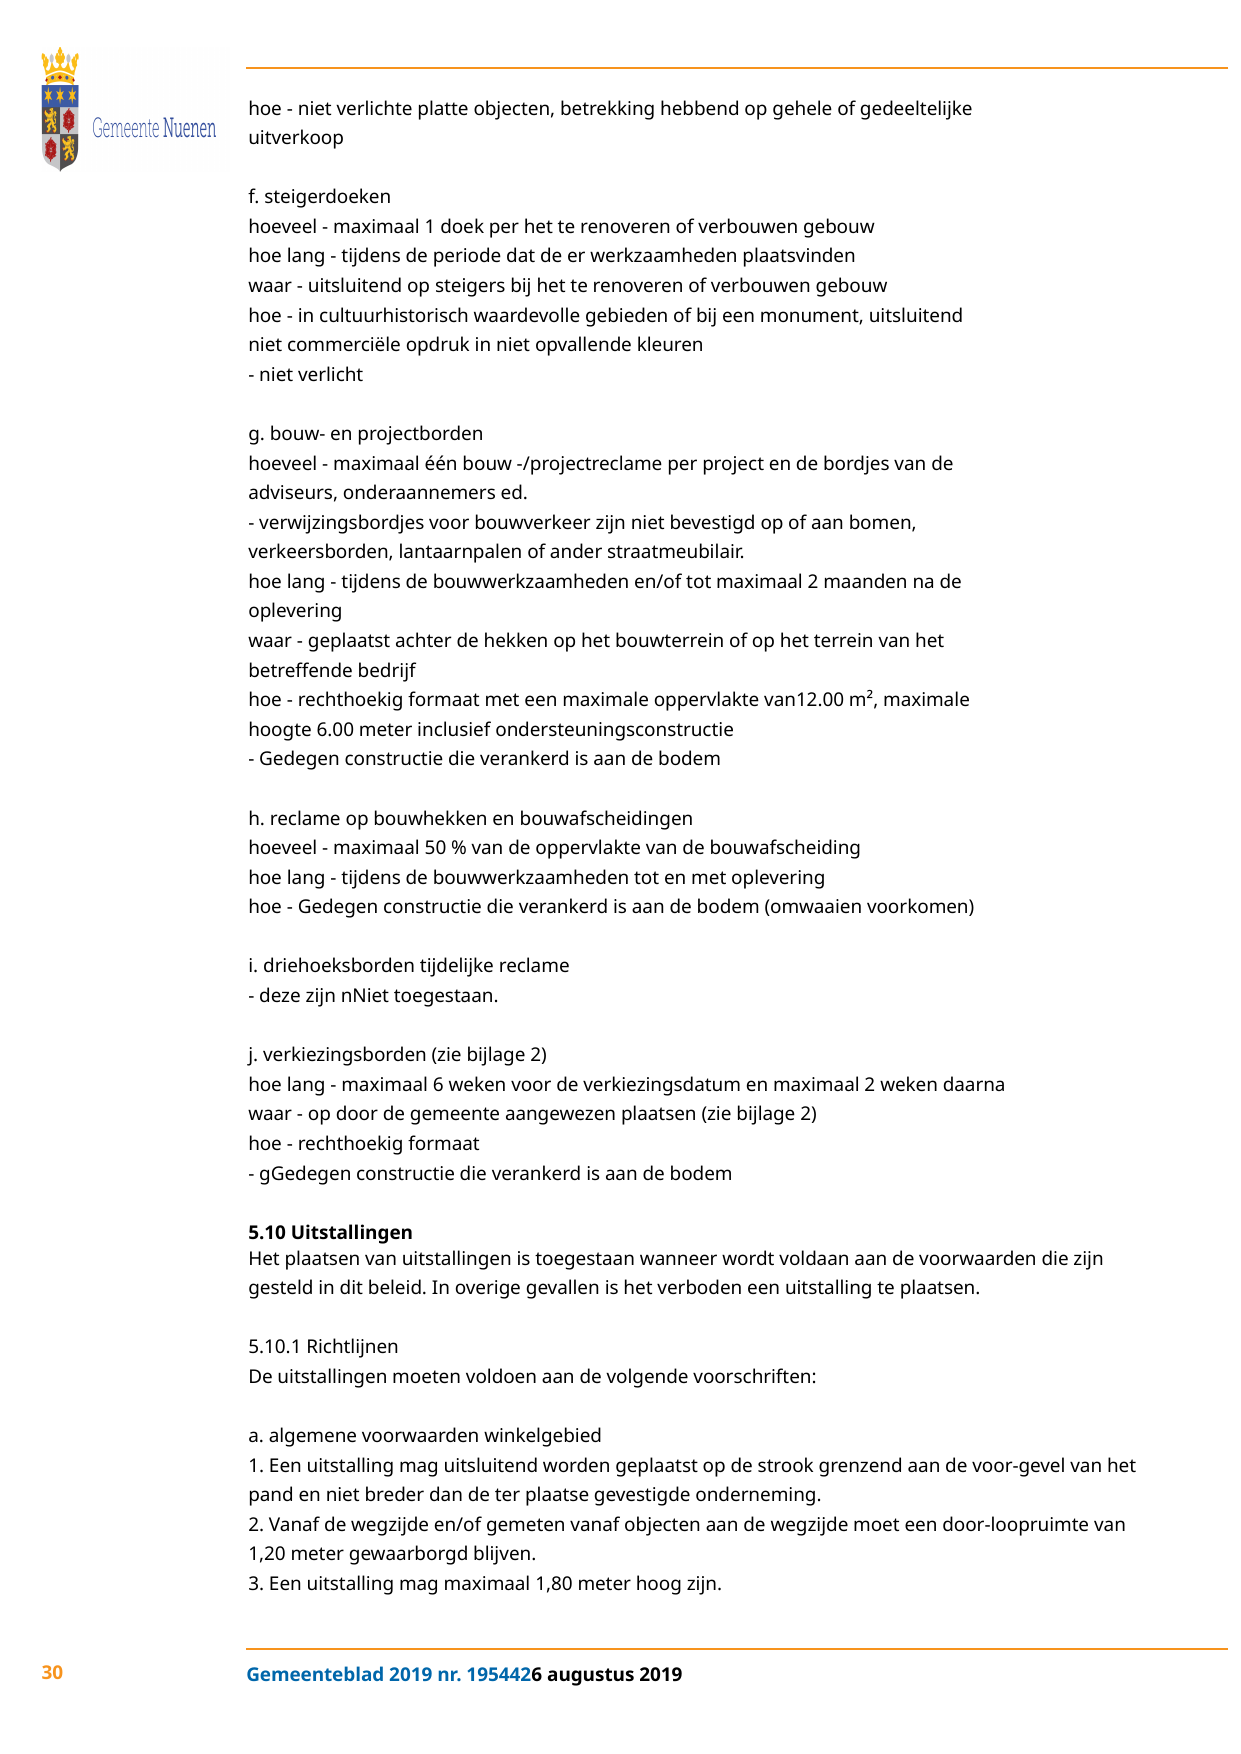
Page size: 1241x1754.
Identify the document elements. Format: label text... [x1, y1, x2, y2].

text a. algemene voorwaarden winkelgebied [248, 1422, 1152, 1448]
text h. reclame op bouwhekken en bouwafscheidingen [248, 805, 1152, 831]
text - gGedegen constructie die verankerd is aan de bodem [248, 1160, 1152, 1186]
text uitverkoop [248, 124, 1152, 150]
text - Gedegen constructie die verankerd is aan de bodem [248, 746, 1152, 771]
text De uitstallingen moeten voldoen aan de volgende voorschriften: [248, 1363, 1152, 1389]
text hoeveel - maximaal één bouw -/projectreclame per project en de bordjes van de [248, 450, 1152, 476]
text adviseurs, onderaannemers ed. [248, 479, 1152, 505]
text hoe - niet verlichte platte objecten, betrekking hebbend op gehele of gedeeltelijke [248, 95, 1152, 121]
text hoe - rechthoekig formaat [248, 1130, 1152, 1156]
text waar - op door de gemeente aangewezen plaatsen (zie bijlage 2) [248, 1101, 1152, 1126]
text betreffende bedrijf [248, 657, 1152, 683]
text hoogte 6.00 meter inclusief ondersteuningsconstructie [248, 716, 1152, 742]
text f. steigerdoeken [248, 183, 1152, 209]
text waar - uitsluitend op steigers bij het te renoveren of verbouwen gebouw [248, 272, 1152, 298]
text hoe - Gedegen constructie die verankerd is aan de bodem (omwaaien voorkomen) [248, 893, 1152, 919]
text g. bouw- en projectborden [248, 420, 1152, 446]
text - niet verlicht [248, 361, 1152, 387]
text Het plaatsen van uitstallingen is toegestaan wanneer wordt voldaan aan de voorwaarden die zijn gesteld in dit beleid. In overige gevallen is het verboden een uitstalling te plaatsen. [248, 1245, 1152, 1300]
text hoeveel - maximaal 50 % van de oppervlakte van de bouwafscheiding [248, 834, 1152, 860]
text 3. Een uitstalling mag maximaal 1,80 meter hoog zijn. [248, 1570, 1152, 1596]
text 5.10 Uitstallingen [248, 1219, 1152, 1245]
text - deze zijn nNiet toegestaan. [248, 982, 1152, 1008]
text hoe lang - tijdens de bouwwerkzaamheden en/of tot maximaal 2 maanden na de [248, 568, 1152, 594]
text 2. Vanaf de wegzijde en/of gemeten vanaf objecten aan de wegzijde moet een door-loopruimte van 1,20 meter gewaarborgd blijven. [248, 1511, 1152, 1566]
text - verwijzingsbordjes voor bouwverkeer zijn niet bevestigd op of aan bomen, [248, 509, 1152, 535]
text 1. Een uitstalling mag uitsluitend worden geplaatst op de strook grenzend aan de voor-gevel van het pand en niet breder dan de ter plaatse gevestigde onderneming. [248, 1452, 1152, 1507]
text i. driehoeksborden tijdelijke reclame [248, 953, 1152, 978]
text hoe - in cultuurhistorisch waardevolle gebieden of bij een monument, uitsluitend [248, 302, 1152, 328]
picture [41, 47, 231, 172]
text hoe - rechthoekig formaat met een maximale oppervlakte van12.00 m², maximale [248, 686, 1152, 712]
text j. verkiezingsborden (zie bijlage 2) [248, 1041, 1152, 1067]
text hoeveel - maximaal 1 doek per het te renoveren of verbouwen gebouw [248, 213, 1152, 239]
text niet commerciële opdruk in niet opvallende kleuren [248, 331, 1152, 357]
text 5.10.1 Richtlijnen [248, 1333, 1152, 1359]
text waar - geplaatst achter de hekken op het bouwterrein of op het terrein van het [248, 627, 1152, 653]
text hoe lang - tijdens de periode dat de er werkzaamheden plaatsvinden [248, 243, 1152, 268]
text verkeersborden, lantaarnpalen of ander straatmeubilair. [248, 538, 1152, 564]
text oplevering [248, 598, 1152, 623]
text hoe lang - maximaal 6 weken voor de verkiezingsdatum en maximaal 2 weken daarna [248, 1071, 1152, 1097]
text hoe lang - tijdens de bouwwerkzaamheden tot en met oplevering [248, 864, 1152, 890]
